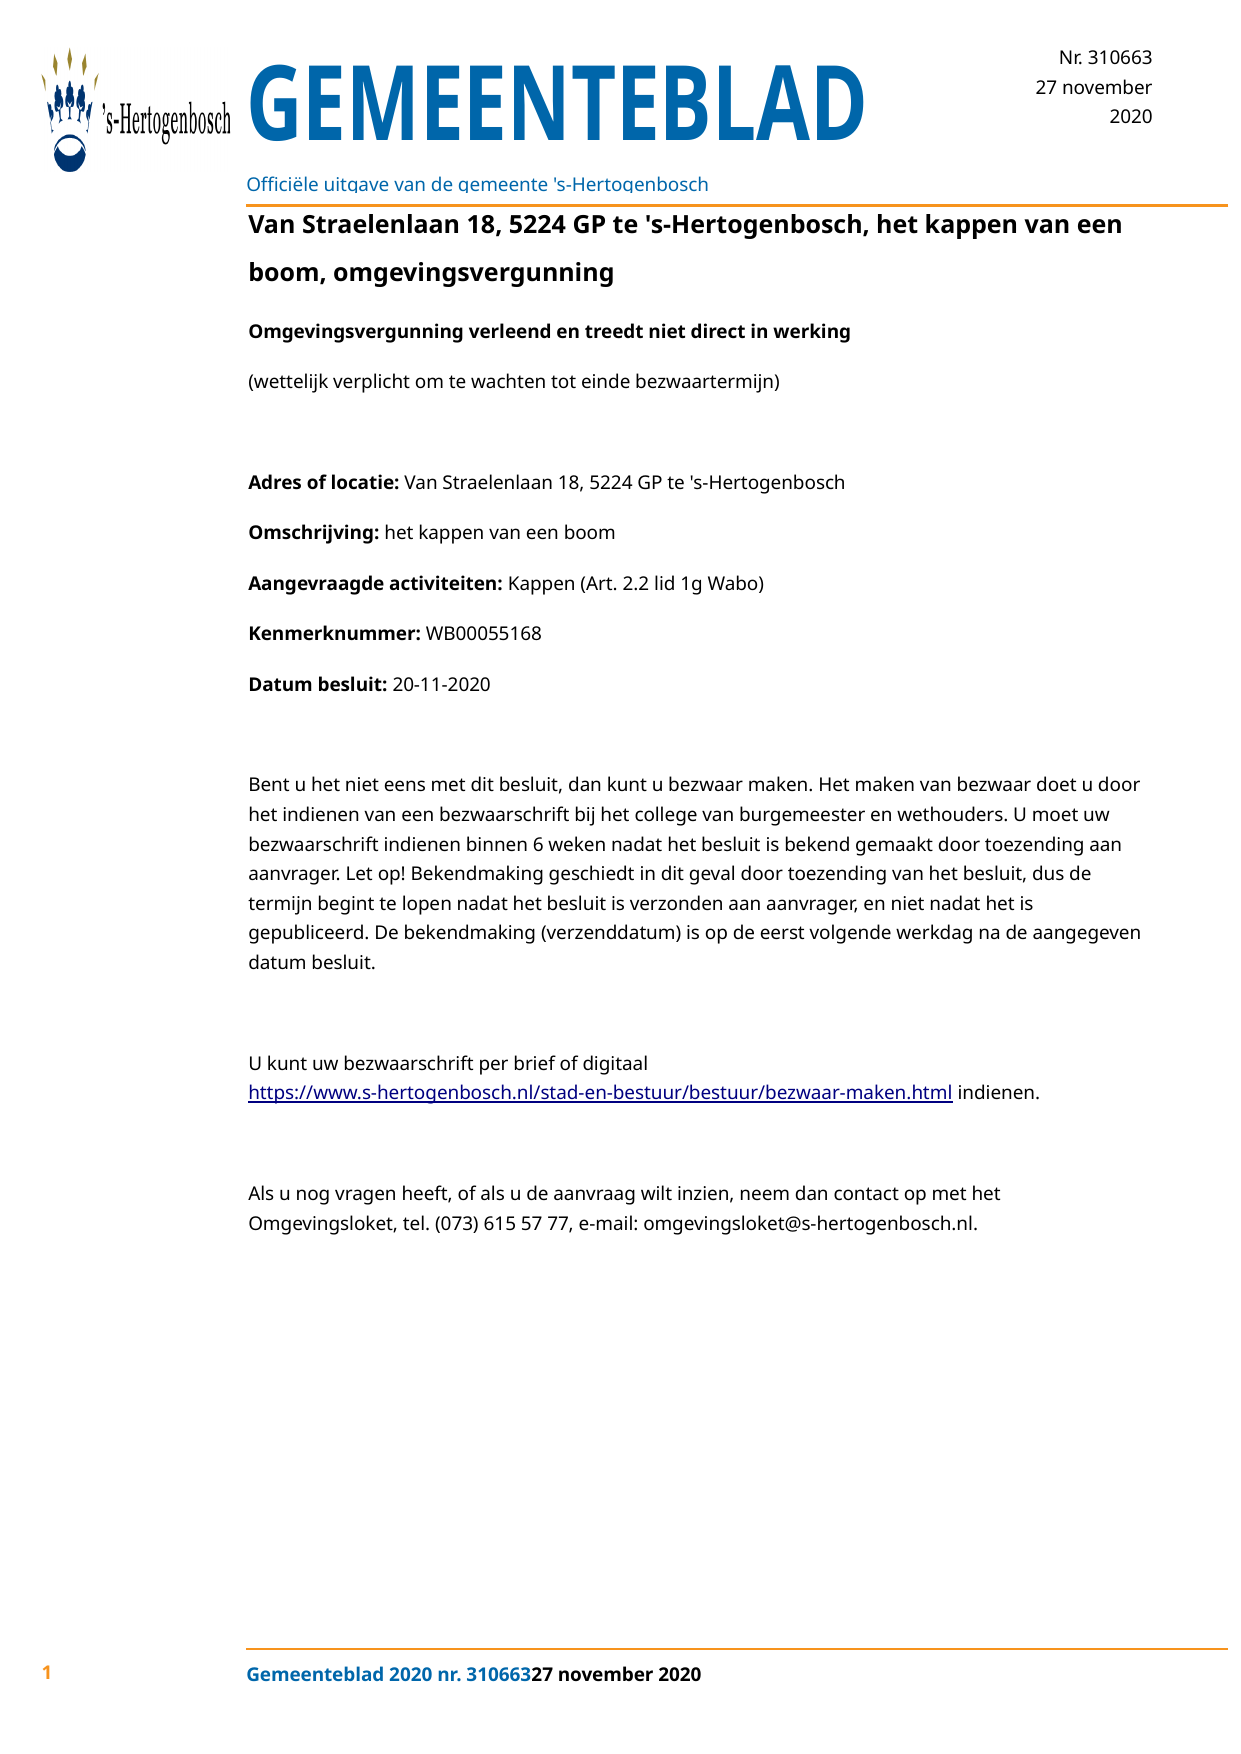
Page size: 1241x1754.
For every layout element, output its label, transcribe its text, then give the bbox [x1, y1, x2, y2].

text (wettelijk verplicht om te wachten tot einde bezwaartermijn) [248, 368, 1152, 394]
text Datum besluit: 20-11-2020 [248, 671, 1152, 697]
text Kenmerknummer: WB00055168 [248, 620, 1152, 646]
text U kunt uw bezwaarschrift per brief of digitaal https://www.s-hertogenbosch.nl/stad-en-bestuur/bestuur/bezwaar-maken.html indienen. [248, 1050, 1152, 1105]
text Adres of locatie: Van Straelenlaan 18, 5224 GP te 's-Hertogenbosch [248, 469, 1152, 495]
picture [41, 47, 231, 172]
text Bent u het niet eens met dit besluit, dan kunt u bezwaar maken. Het maken van bezwaar doet u door het indienen van een bezwaarschrift bij het college van burgemeester en wethouders. U moet uw bezwaarschrift indienen binnen 6 weken nadat het besluit is bekend gemaakt door toezending aan aanvrager. Let op! Bekendmaking geschiedt in dit geval door toezending van het besluit, dus de termijn begint te lopen nadat het besluit is verzonden aan aanvrager, en niet nadat het is gepubliceerd. De bekendmaking (verzenddatum) is op de eerst volgende werkdag na de aangegeven datum besluit. [248, 772, 1152, 975]
text Van Straelenlaan 18, 5224 GP te 's-Hertogenbosch, het kappen van een boom, omgevingsvergunning [248, 207, 1152, 288]
text Als u nog vragen heeft, of als u de aanvraag wilt inzien, neem dan contact op met het Omgevingsloket, tel. (073) 615 57 77, e-mail: omgevingsloket@s-hertogenbosch.nl. [248, 1180, 1152, 1236]
text Aangevraagde activiteiten: Kappen (Art. 2.2 lid 1g Wabo) [248, 570, 1152, 596]
text Omgevingsvergunning verleend en treedt niet direct in werking [248, 318, 1152, 344]
text Omschrijving: het kappen van een boom [248, 519, 1152, 545]
